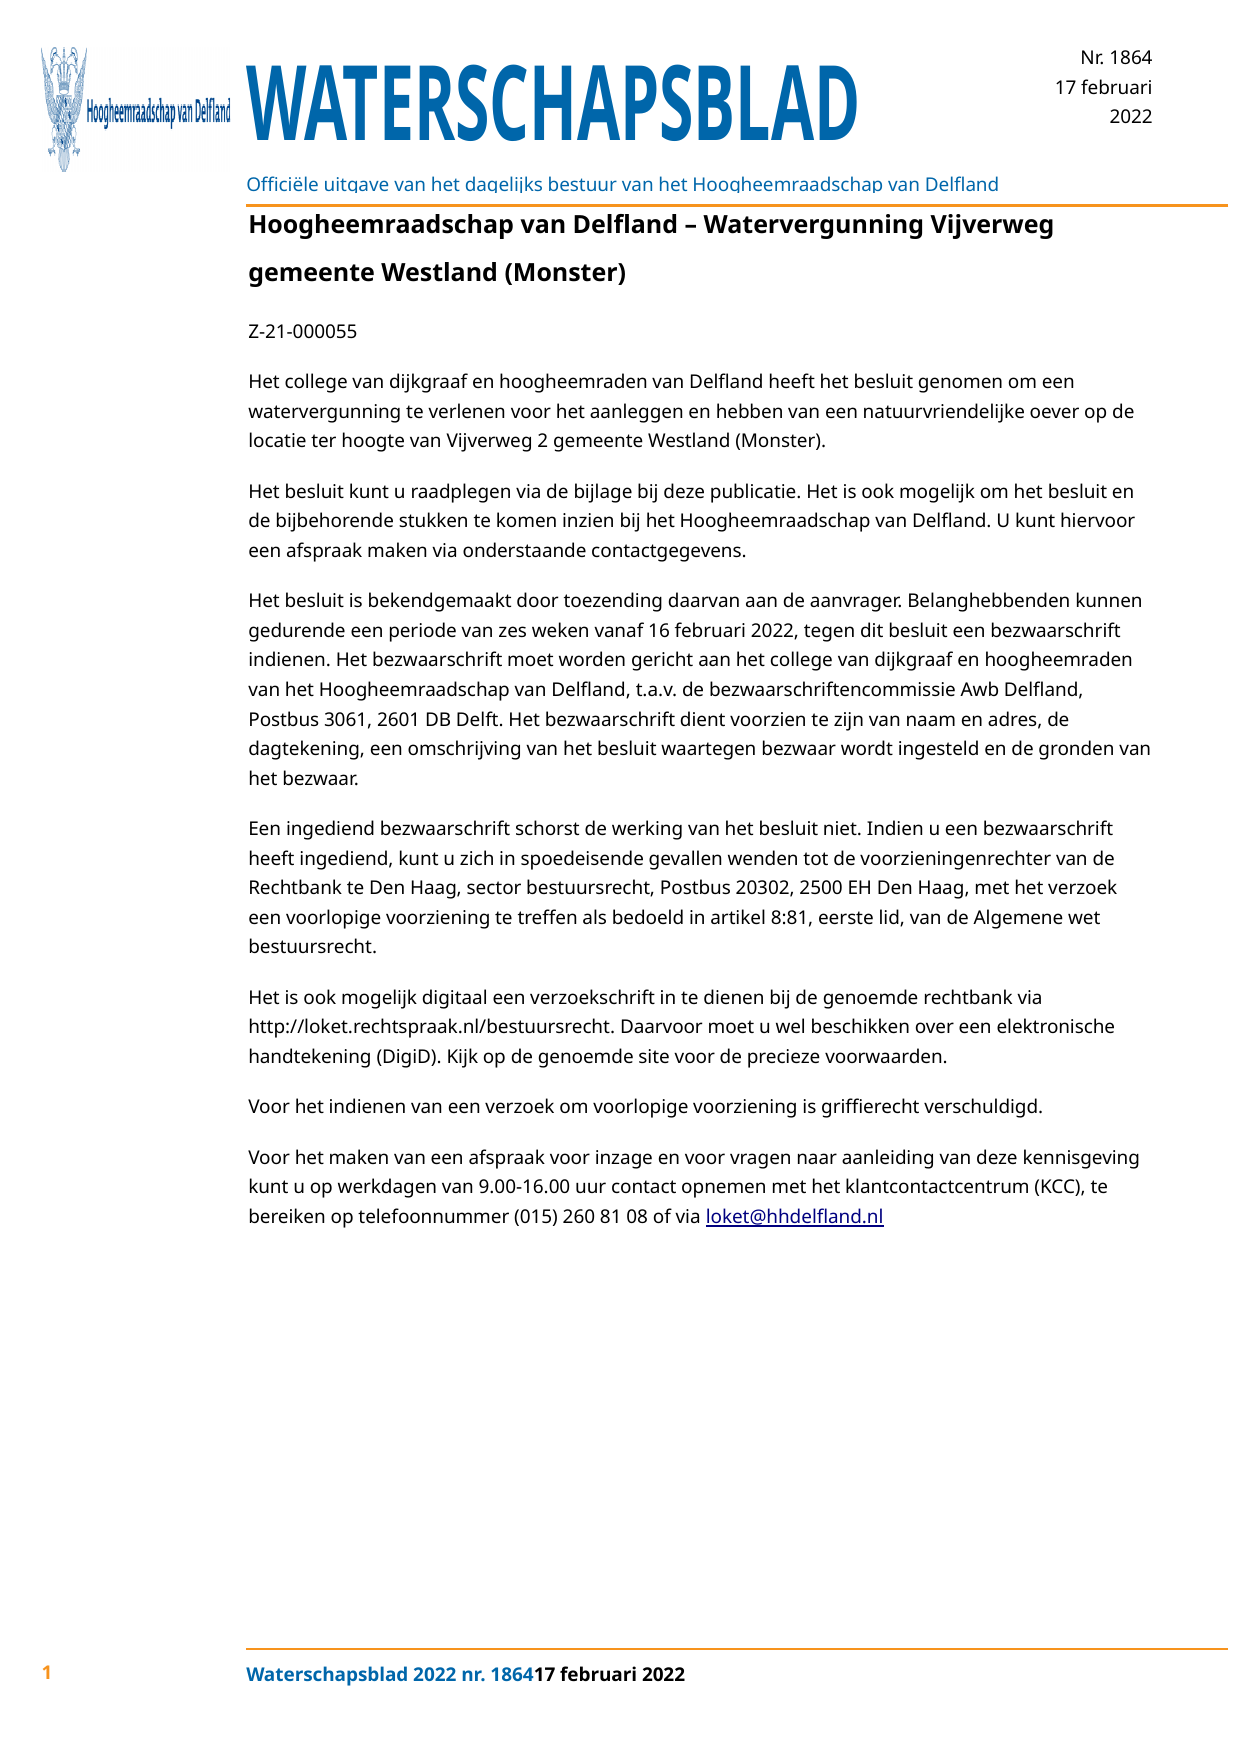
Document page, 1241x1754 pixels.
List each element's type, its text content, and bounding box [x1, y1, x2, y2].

text Een ingediend bezwaarschrift schorst de werking van het besluit niet. Indien u een bezwaarschrift heeft ingediend, kunt u zich in spoedeisende gevallen wenden tot de voorzieningenrechter van de Rechtbank te Den Haag, sector bestuursrecht, Postbus 20302, 2500 EH Den Haag, met het verzoek een voorlopige voorziening te treffen als bedoeld in artikel 8:81, eerste lid, van de Algemene wet bestuursrecht. [248, 815, 1152, 959]
text Het besluit kunt u raadplegen via de bijlage bij deze publicatie. Het is ook mogelijk om het besluit en de bijbehorende stukken te komen inzien bij het Hoogheemraadschap van Delfland. U kunt hiervoor een afspraak maken via onderstaande contactgegevens. [248, 478, 1152, 563]
text Hoogheemraadschap van Delfland – Watervergunning Vijverweg gemeente Westland (Monster) [248, 207, 1152, 288]
picture [41, 47, 231, 172]
text Z-21-000055 [248, 318, 1152, 344]
text Voor het maken van een afspraak voor inzage en voor vragen naar aanleiding van deze kennisgeving kunt u op werkdagen van 9.00-16.00 uur contact opnemen met het klantcontactcentrum (KCC), te bereiken op telefoonnummer (015) 260 81 08 of via loket@hhdelfland.nl [248, 1144, 1152, 1229]
text Voor het indienen van een verzoek om voorlopige voorziening is griffierecht verschuldigd. [248, 1094, 1152, 1119]
text Het besluit is bekendgemaakt door toezending daarvan aan de aanvrager. Belanghebbenden kunnen gedurende een periode van zes weken vanaf 16 februari 2022, tegen dit besluit een bezwaarschrift indienen. Het bezwaarschrift moet worden gericht aan het college van dijkgraaf en hoogheemraden van het Hoogheemraadschap van Delfland, t.a.v. de bezwaarschriftencommissie Awb Delfland, Postbus 3061, 2601 DB Delft. Het bezwaarschrift dient voorzien te zijn van naam en adres, de dagtekening, een omschrijving van het besluit waartegen bezwaar wordt ingesteld en de gronden van het bezwaar. [248, 587, 1152, 791]
text Het is ook mogelijk digitaal een verzoekschrift in te dienen bij de genoemde rechtbank via http://loket.rechtspraak.nl/bestuursrecht. Daarvoor moet u wel beschikken over een elektronische handtekening (DigiD). Kijk op de genoemde site voor de precieze voorwaarden. [248, 984, 1152, 1069]
text Het college van dijkgraaf en hoogheemraden van Delfland heeft het besluit genomen om een watervergunning te verlenen voor het aanleggen en hebben van een natuurvriendelijke oever op de locatie ter hoogte van Vijverweg 2 gemeente Westland (Monster). [248, 368, 1152, 453]
